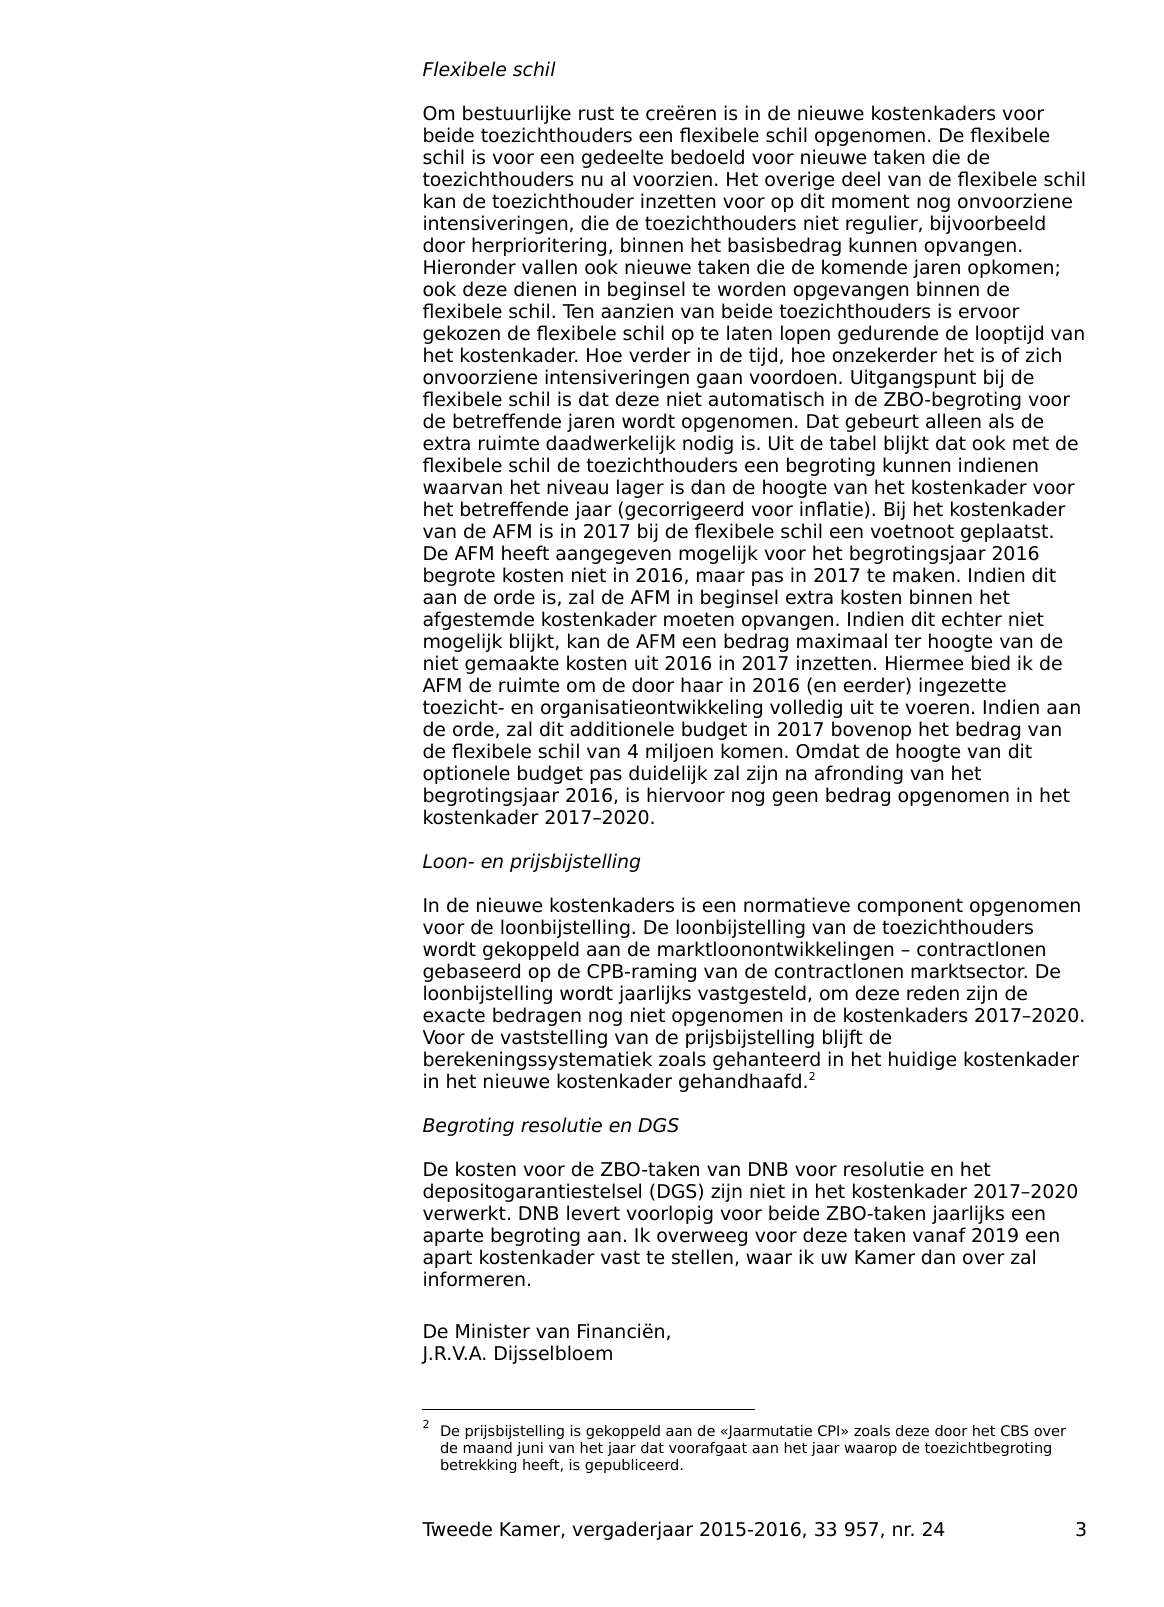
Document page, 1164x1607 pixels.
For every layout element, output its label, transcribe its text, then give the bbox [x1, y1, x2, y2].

text De kosten voor de ZBO-taken van DNB voor resolutie en het depositogarantiestelsel (DGS) zijn niet in het kostenkader 2017–2020 verwerkt. DNB levert voorlopig voor beide ZBO-taken jaarlijks een aparte begroting aan. Ik overweeg voor deze taken vanaf 2019 een apart kostenkader vast te stellen, waar ik uw Kamer dan over zal informeren. [422, 1159, 1087, 1291]
text In de nieuwe kostenkaders is een normatieve component opgenomen voor de loonbijstelling. De loonbijstelling van de toezichthouders wordt gekoppeld aan de marktloonontwikkelingen – contractlonen gebaseerd op de CPB-raming van de contractlonen marktsector. De loonbijstelling wordt jaarlijks vastgesteld, om deze reden zijn de exacte bedragen nog niet opgenomen in de kostenkaders 2017–2020. Voor de vaststelling van de prijsbijstelling blijft de berekeningssystematiek zoals gehanteerd in het huidige kostenkader in het nieuwe kostenkader gehandhaafd. [422, 895, 1087, 1093]
subtitle Loon- en prijsbijstelling [422, 851, 1087, 873]
text Om bestuurlijke rust te creëren is in de nieuwe kostenkaders voor beide toezichthouders een flexibele schil opgenomen. De flexibele schil is voor een gedeelte bedoeld voor nieuwe taken die de toezichthouders nu al voorzien. Het overige deel van de flexibele schil kan de toezichthouder inzetten voor op dit moment nog onvoorziene intensiveringen, die de toezichthouders niet regulier, bijvoorbeeld door herprioritering, binnen het basisbedrag kunnen opvangen. Hieronder vallen ook nieuwe taken die de komende jaren opkomen; ook deze dienen in beginsel te worden opgevangen binnen de flexibele schil. Ten aanzien van beide toezichthouders is ervoor gekozen de flexibele schil op te laten lopen gedurende de looptijd van het kostenkader. Hoe verder in de tijd, hoe onzekerder het is of zich onvoorziene intensiveringen gaan voordoen. Uitgangspunt bij de flexibele schil is dat deze niet automatisch in de ZBO-begroting voor de betreffende jaren wordt opgenomen. Dat gebeurt alleen als de extra ruimte daadwerkelijk nodig is. Uit de tabel blijkt dat ook met de flexibele schil de toezichthouders een begroting kunnen indienen waarvan het niveau lager is dan de hoogte van het kostenkader voor het betreffende jaar (gecorrigeerd voor inflatie). Bij het kostenkader van de AFM is in 2017 bij de flexibele schil een voetnoot geplaatst. De AFM heeft aangegeven mogelijk voor het begrotingsjaar 2016 begrote kosten niet in 2016, maar pas in 2017 te maken. Indien dit aan de orde is, zal de AFM in beginsel extra kosten binnen het afgestemde kostenkader moeten opvangen. Indien dit echter niet mogelijk blijkt, kan de AFM een bedrag maximaal ter hoogte van de niet gemaakte kosten uit 2016 in 2017 inzetten. Hiermee bied ik de AFM de ruimte om de door haar in 2016 (en eerder) ingezette toezicht- en organisatieontwikkeling volledig uit te voeren. Indien aan de orde, zal dit additionele budget in 2017 bovenop het bedrag van de flexibele schil van 4 miljoen komen. Omdat de hoogte van dit optionele budget pas duidelijk zal zijn na afronding van het begrotingsjaar 2016, is hiervoor nog geen bedrag opgenomen in het kostenkader 2017–2020. [422, 103, 1087, 828]
text De prijsbijstelling is gekoppeld aan de «Jaarmutatie CPI» zoals deze door het CBS over de maand juni van het jaar dat voorafgaat aan het jaar waarop de toezichtbegroting betrekking heeft, is gepubliceerd. [422, 1418, 1087, 1474]
text De Minister van Financiën, J.R.V.A. Dijsselbloem [422, 1321, 1087, 1365]
subtitle Flexibele schil [422, 59, 1087, 81]
subtitle Begroting resolutie en DGS [422, 1115, 1087, 1137]
